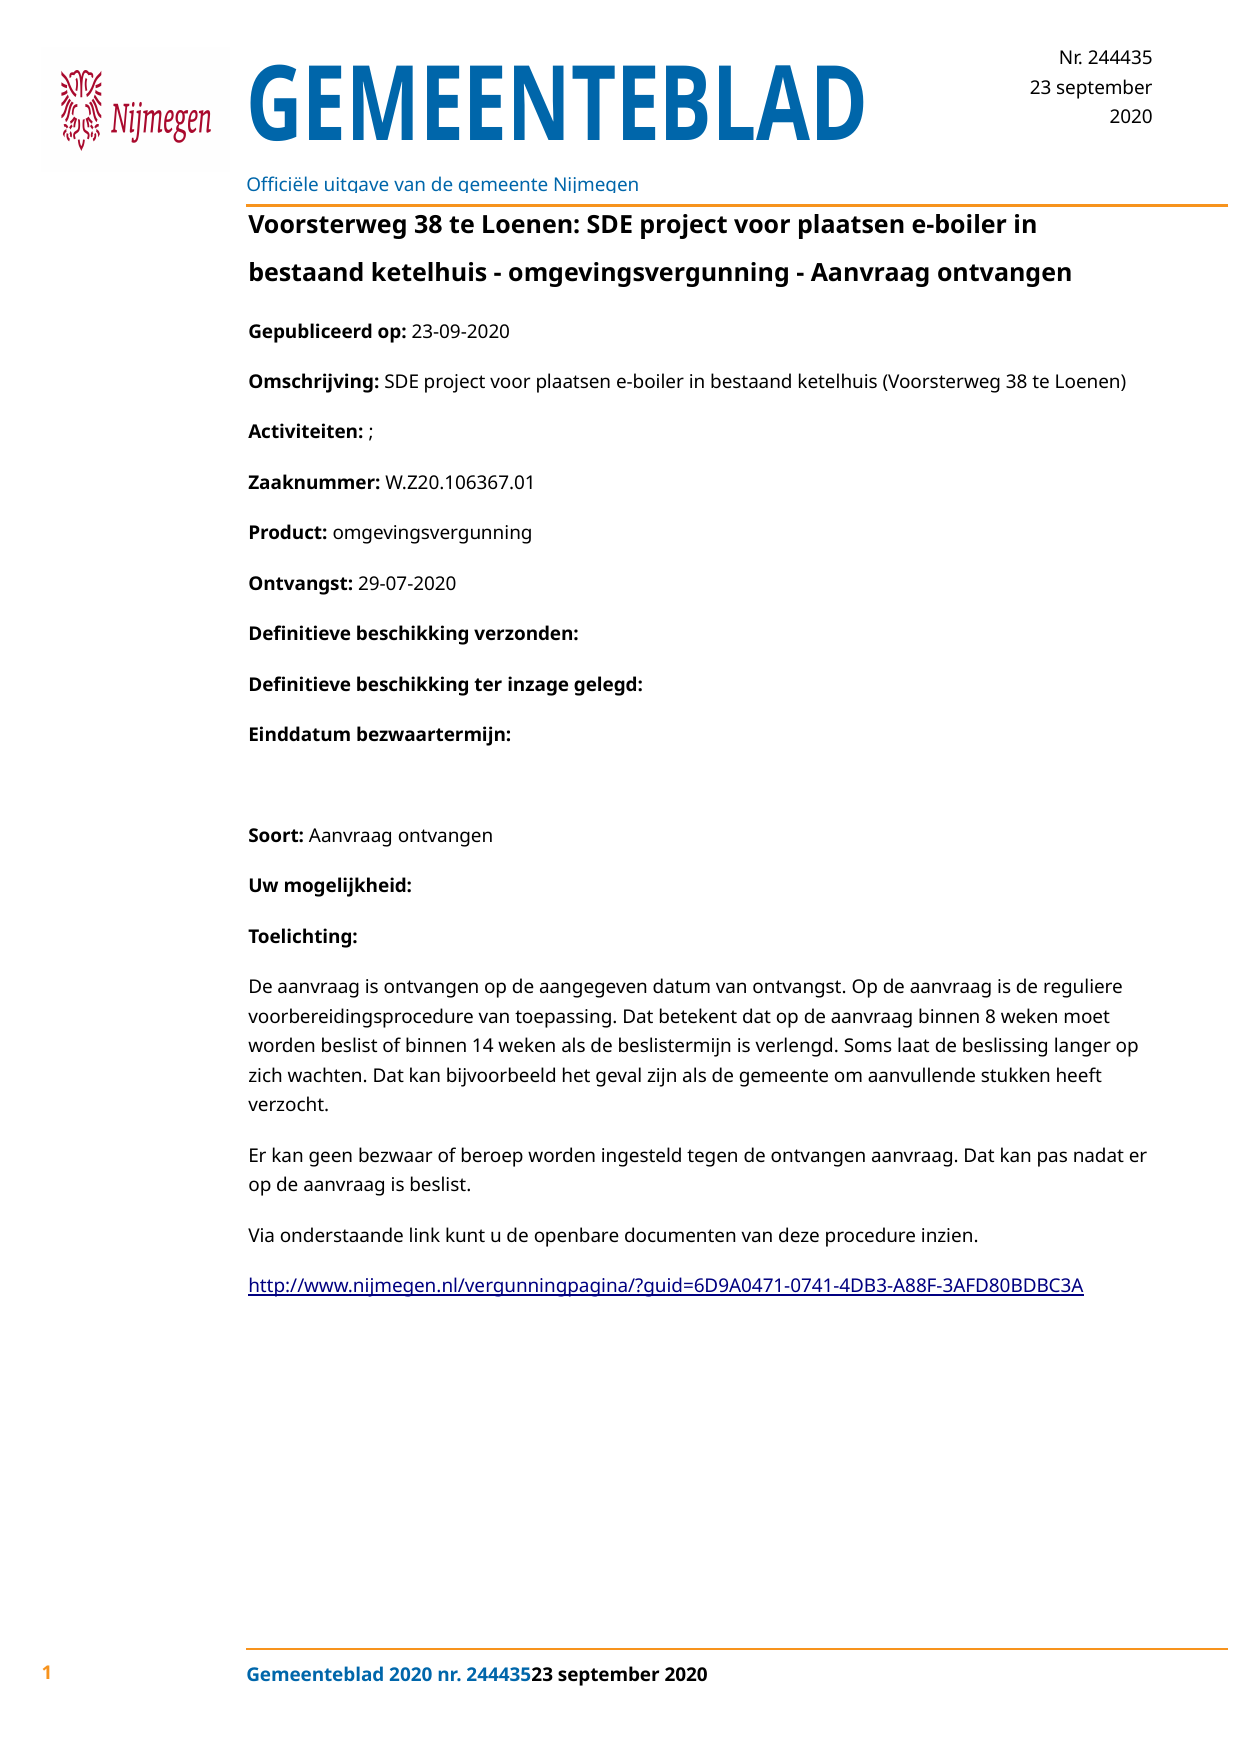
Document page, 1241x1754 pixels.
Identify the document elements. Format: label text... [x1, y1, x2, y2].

text Voorsterweg 38 te Loenen: SDE project voor plaatsen e-boiler in bestaand ketelhuis - omgevingsvergunning - Aanvraag ontvangen [248, 207, 1152, 288]
text Soort: Aanvraag ontvangen [248, 822, 1152, 848]
text De aanvraag is ontvangen op de aangegeven datum van ontvangst. Op de aanvraag is de reguliere voorbereidingsprocedure van toepassing. Dat betekent dat op de aanvraag binnen 8 weken moet worden beslist of binnen 14 weken als de beslistermijn is verlengd. Soms laat de beslissing langer op zich wachten. Dat kan bijvoorbeeld het geval zijn als de gemeente om aanvullende stukken heeft verzocht. [248, 973, 1152, 1117]
text Zaaknummer: W.Z20.106367.01 [248, 469, 1152, 495]
text http://www.nijmegen.nl/vergunningpagina/?guid=6D9A0471-0741-4DB3-A88F-3AFD80BDBC3A [248, 1272, 1152, 1298]
text Gepubliceerd op: 23-09-2020 [248, 318, 1152, 344]
text Toelichting: [248, 923, 1152, 949]
text Product: omgevingsvergunning [248, 519, 1152, 545]
picture [41, 47, 231, 172]
text Er kan geen bezwaar of beroep worden ingesteld tegen de ontvangen aanvraag. Dat kan pas nadat er op de aanvraag is beslist. [248, 1142, 1152, 1197]
text Activiteiten: ; [248, 419, 1152, 444]
text Einddatum bezwaartermijn: [248, 721, 1152, 747]
text Omschrijving: SDE project voor plaatsen e-boiler in bestaand ketelhuis (Voorsterweg 38 te Loenen) [248, 368, 1152, 394]
text Definitieve beschikking ter inzage gelegd: [248, 671, 1152, 697]
text Definitieve beschikking verzonden: [248, 620, 1152, 646]
text Ontvangst: 29-07-2020 [248, 570, 1152, 596]
text Via onderstaande link kunt u de openbare documenten van deze procedure inzien. [248, 1222, 1152, 1248]
text Uw mogelijkheid: [248, 872, 1152, 898]
